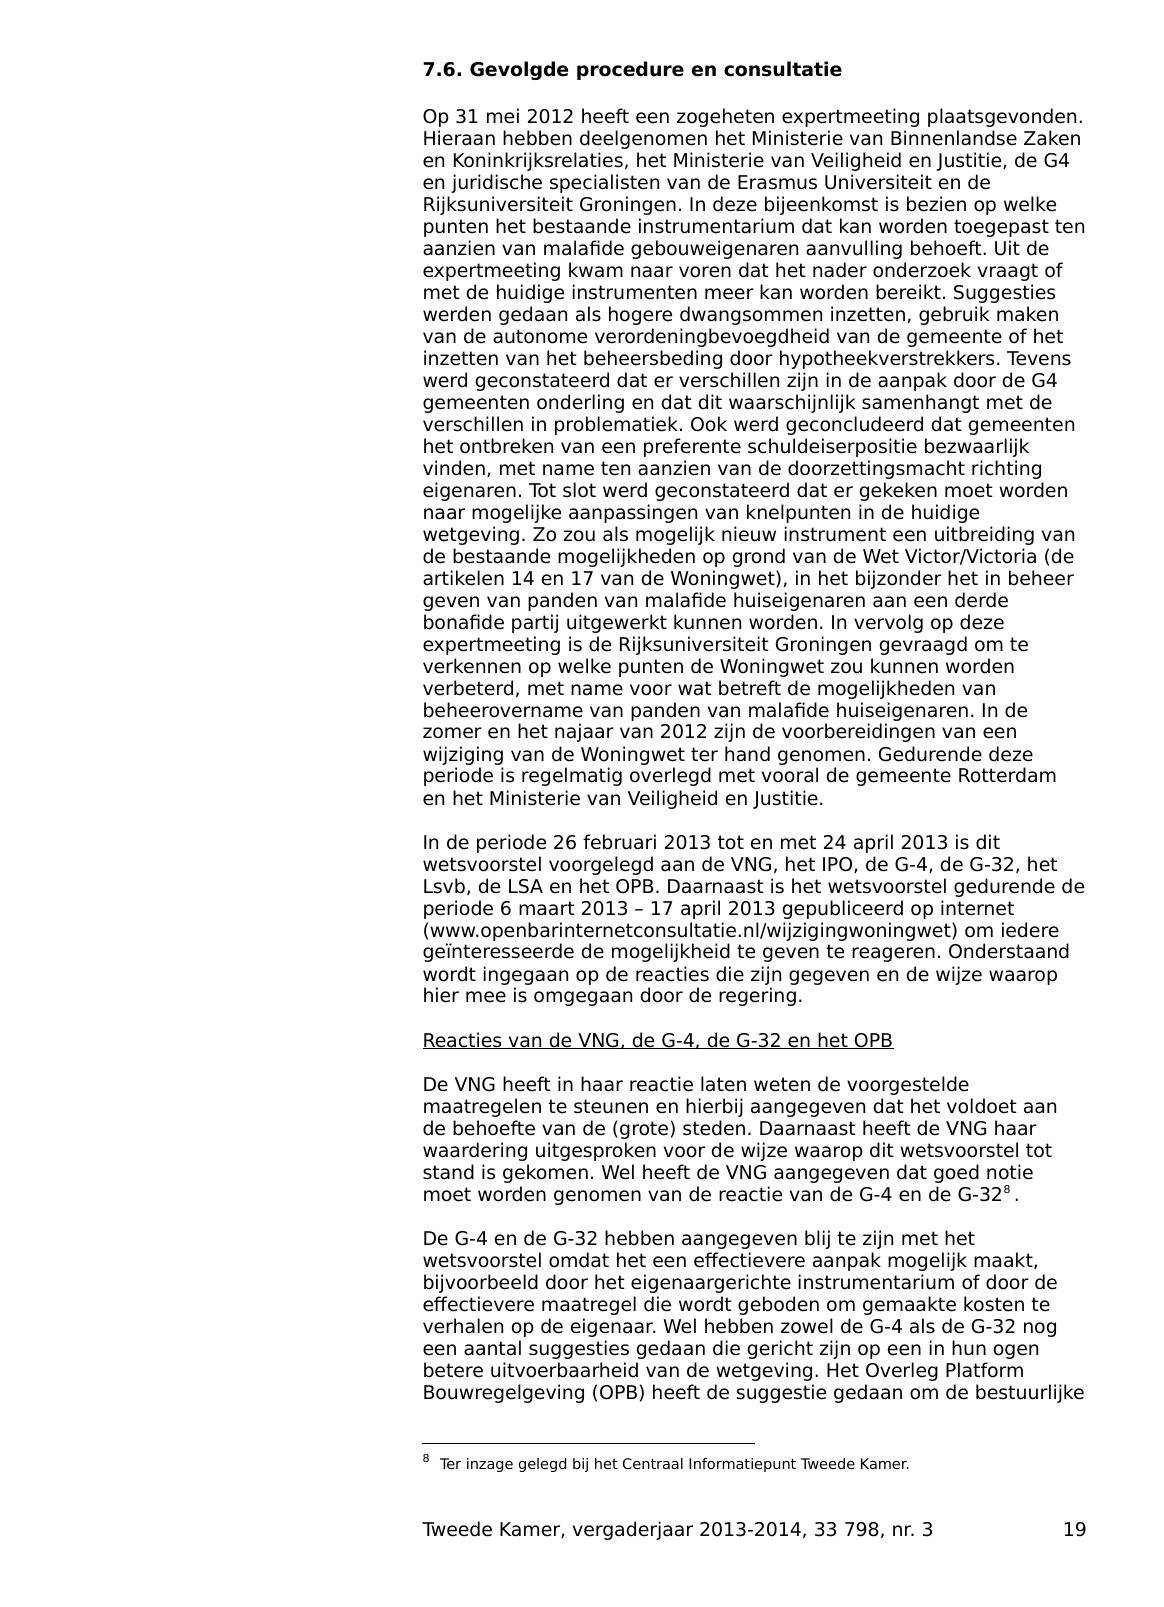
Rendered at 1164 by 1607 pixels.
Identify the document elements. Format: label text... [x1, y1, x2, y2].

text In de periode 26 februari 2013 tot en met 24 april 2013 is dit wetsvoorstel voorgelegd aan de VNG, het IPO, de G-4, de G-32, het Lsvb, de LSA en het OPB. Daarnaast is het wetsvoorstel gedurende de periode 6 maart 2013 – 17 april 2013 gepubliceerd op internet (www.openbarinternetconsultatie.nl/wijzigingwoningwet) om iedere geïnteresseerde de mogelijkheid te geven te reageren. Onderstaand wordt ingegaan op de reacties die zijn gegeven en de wijze waarop hier mee is omgegaan door de regering. [422, 832, 1087, 1007]
text Op 31 mei 2012 heeft een zogeheten expertmeeting plaatsgevonden. Hieraan hebben deelgenomen het Ministerie van Binnenlandse Zaken en Koninkrijksrelaties, het Ministerie van Veiligheid en Justitie, de G4 en juridische specialisten van de Erasmus Universiteit en de Rijksuniversiteit Groningen. In deze bijeenkomst is bezien op welke punten het bestaande instrumentarium dat kan worden toegepast ten aanzien van malafide gebouweigenaren aanvulling behoeft. Uit de expertmeeting kwam naar voren dat het nader onderzoek vraagt of met de huidige instrumenten meer kan worden bereikt. Suggesties werden gedaan als hogere dwangsommen inzetten, gebruik maken van de autonome verordeningbevoegdheid van de gemeente of het inzetten van het beheersbeding door hypotheekverstrekkers. Tevens werd geconstateerd dat er verschillen zijn in de aanpak door de G4 gemeenten onderling en dat dit waarschijnlijk samenhangt met de verschillen in problematiek. Ook werd geconcludeerd dat gemeenten het ontbreken van een preferente schuldeiserpositie bezwaarlijk vinden, met name ten aanzien van de doorzettingsmacht richting eigenaren. Tot slot werd geconstateerd dat er gekeken moet worden naar mogelijke aanpassingen van knelpunten in de huidige wetgeving. Zo zou als mogelijk nieuw instrument een uitbreiding van de bestaande mogelijkheden op grond van de Wet Victor/Victoria (de artikelen 14 en 17 van de Woningwet), in het bijzonder het in beheer geven van panden van malafide huiseigenaren aan een derde bonafide partij uitgewerkt kunnen worden. In vervolg op deze expertmeeting is de Rijksuniversiteit Groningen gevraagd om te verkennen op welke punten de Woningwet zou kunnen worden verbeterd, met name voor wat betreft de mogelijkheden van beheerovername van panden van malafide huiseigenaren. In de zomer en het najaar van 2012 zijn de voorbereidingen van een wijziging van de Woningwet ter hand genomen. Gedurende deze periode is regelmatig overlegd met vooral de gemeente Rotterdam en het Ministerie van Veiligheid en Justitie. [422, 106, 1087, 809]
subtitle 7.6. Gevolgde procedure en consultatie [422, 59, 1087, 81]
text Ter inzage gelegd bij het Centraal Informatiepunt Tweede Kamer. [422, 1452, 1087, 1474]
text De G-4 en de G-32 hebben aangegeven blij te zijn met het wetsvoorstel omdat het een effectievere aanpak mogelijk maakt, bijvoorbeeld door het eigenaargerichte instrumentarium of door de effectievere maatregel die wordt geboden om gemaakte kosten te verhalen op de eigenaar. Wel hebben zowel de G-4 als de G-32 nog een aantal suggesties gedaan die gericht zijn op een in hun ogen betere uitvoerbaarheid van de wetgeving. Het Overleg Platform Bouwregelgeving (OPB) heeft de suggestie gedaan om de bestuurlijke [422, 1228, 1087, 1404]
subtitle Reacties van de VNG, de G-4, de G-32 en het OPB [422, 1029, 1087, 1052]
text De VNG heeft in haar reactie laten weten de voorgestelde maatregelen te steunen en hierbij aangegeven dat het voldoet aan de behoefte van de (grote) steden. Daarnaast heeft de VNG haar waardering uitgesproken voor de wijze waarop dit wetsvoorstel tot stand is gekomen. Wel heeft de VNG aangegeven dat goed notie moet worden genomen van de reactie van de G-4 en de G-32. [422, 1074, 1087, 1206]
